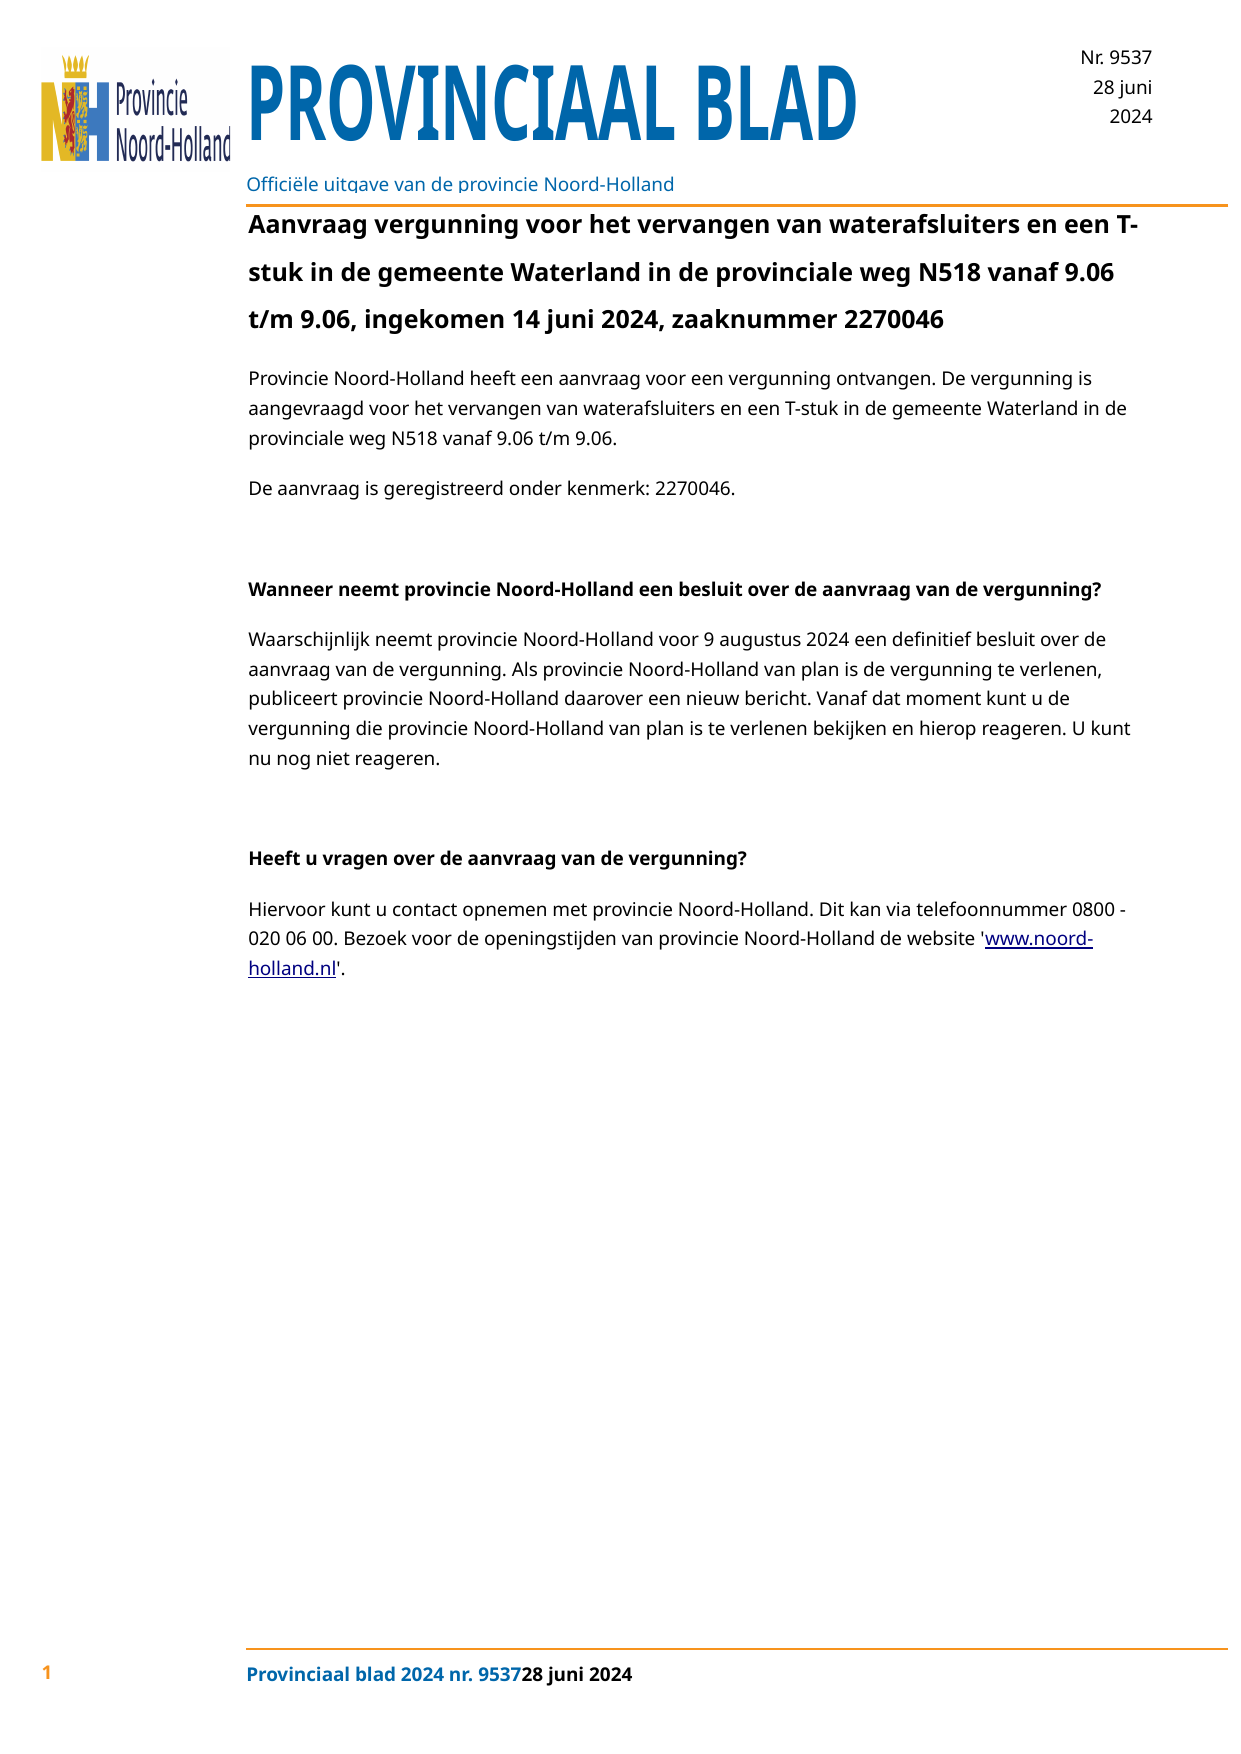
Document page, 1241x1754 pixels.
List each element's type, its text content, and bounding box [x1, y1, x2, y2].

picture [41, 47, 231, 172]
text Waarschijnlijk neemt provincie Noord-Holland voor 9 augustus 2024 een definitief besluit over de aanvraag van de vergunning. Als provincie Noord-Holland van plan is de vergunning te verlenen, publiceert provincie Noord-Holland daarover een nieuw bericht. Vanaf dat moment kunt u de vergunning die provincie Noord-Holland van plan is te verlenen bekijken en hierop reageren. U kunt nu nog niet reageren. [248, 626, 1152, 770]
text Hiervoor kunt u contact opnemen met provincie Noord-Holland. Dit kan via telefoonnummer 0800 - 020 06 00. Bezoek voor de openingstijden van provincie Noord-Holland de website 'www.noord-holland.nl'. [248, 896, 1152, 981]
text Wanneer neemt provincie Noord-Holland een besluit over de aanvraag van de vergunning? [248, 576, 1152, 602]
text Aanvraag vergunning voor het vervangen van waterafsluiters en een T-stuk in de gemeente Waterland in de provinciale weg N518 vanaf 9.06 t/m 9.06, ingekomen 14 juni 2024, zaaknummer 2270046 [248, 207, 1152, 336]
text Provincie Noord-Holland heeft een aanvraag voor een vergunning ontvangen. De vergunning is aangevraagd voor het vervangen van waterafsluiters en een T-stuk in de gemeente Waterland in de provinciale weg N518 vanaf 9.06 t/m 9.06. [248, 366, 1152, 450]
text De aanvraag is geregistreerd onder kenmerk: 2270046. [248, 475, 1152, 501]
text Heeft u vragen over de aanvraag van de vergunning? [248, 846, 1152, 871]
